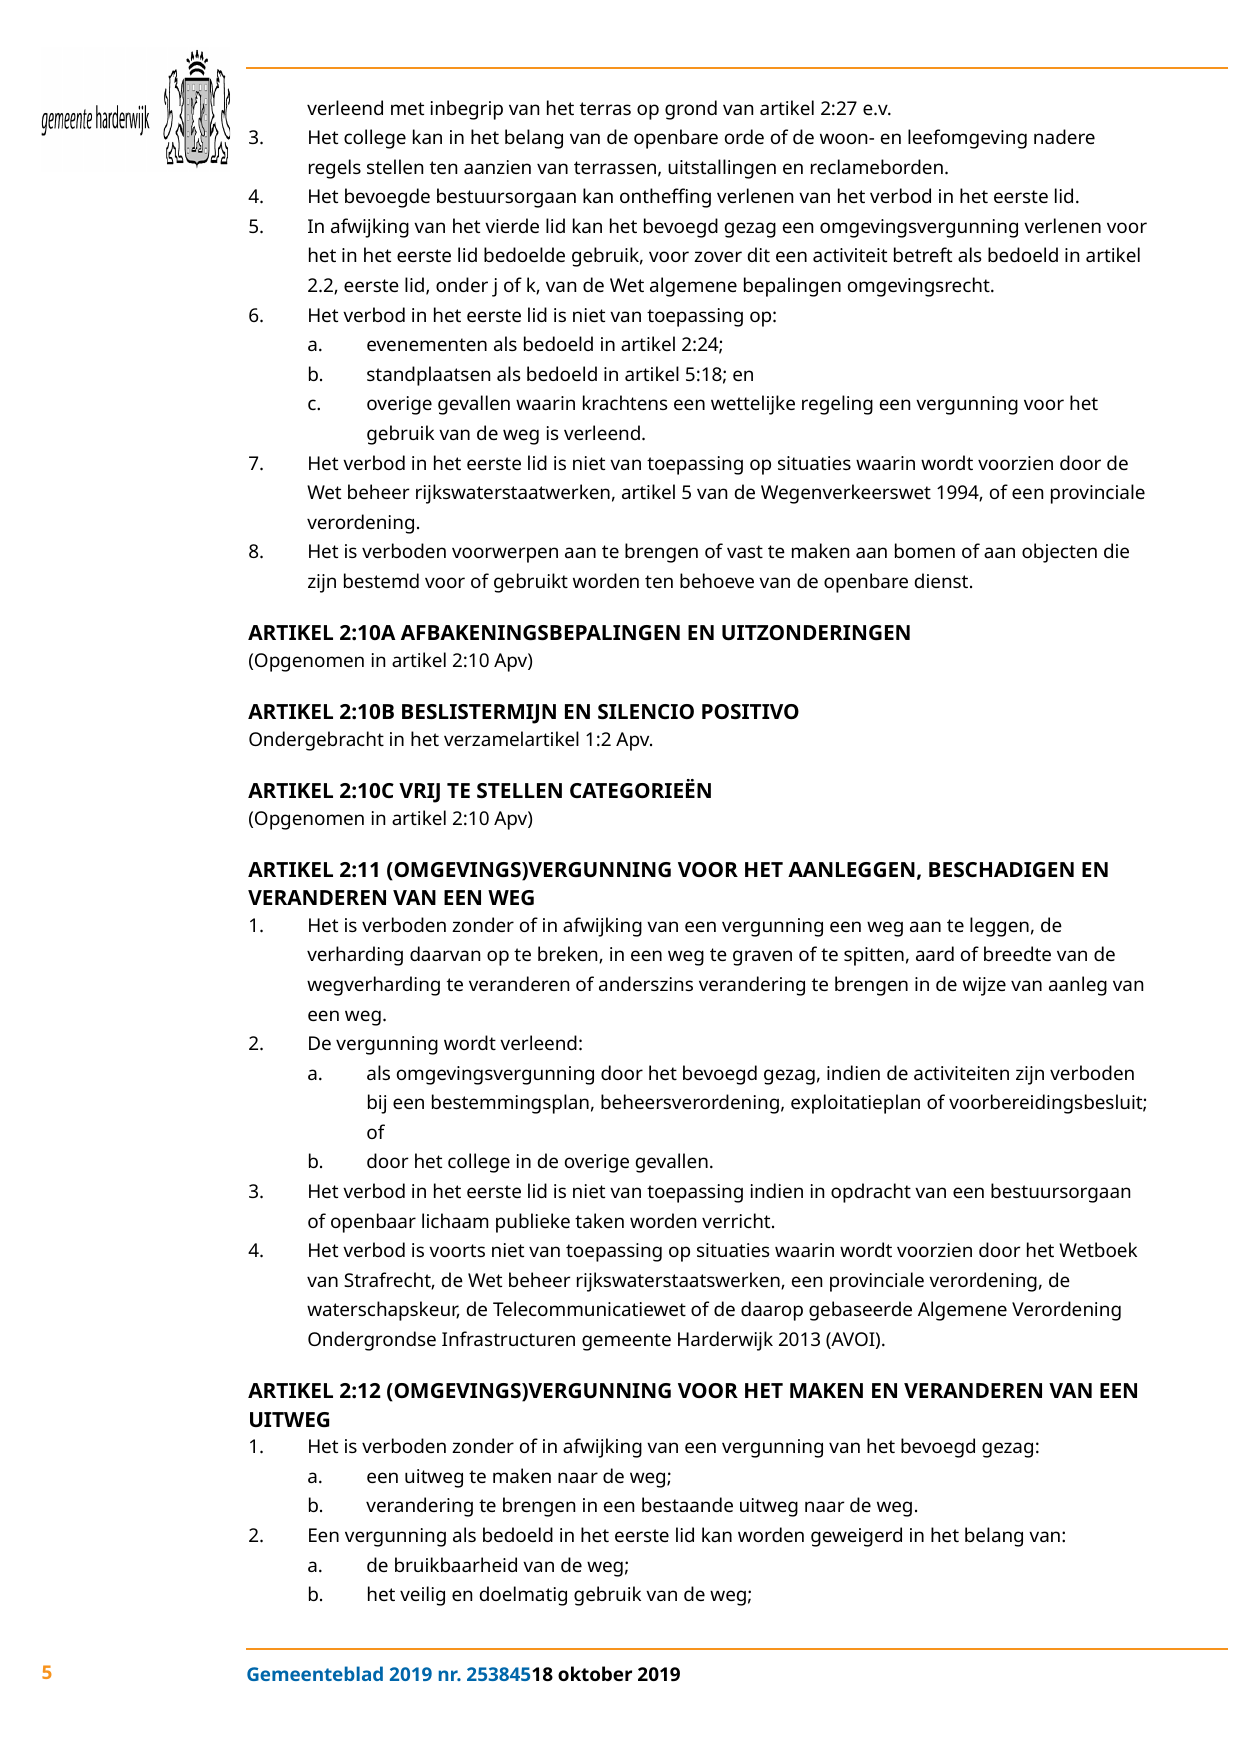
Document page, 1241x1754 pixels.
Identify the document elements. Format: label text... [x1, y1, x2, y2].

text (Opgenomen in artikel 2:10 Apv) [248, 805, 1152, 830]
list Het college kan in het belang van de openbare orde of de woon- en leefomgeving nadere regels stellen ten aanzien van terrassen, uitstallingen en reclameborden. [248, 124, 1152, 180]
list het veilig en doelmatig gebruik van de weg; [307, 1581, 1152, 1607]
list overige gevallen waarin krachtens een wettelijke regeling een vergunning voor het gebruik van de weg is verleend. [307, 391, 1152, 446]
list Het verbod is voorts niet van toepassing op situaties waarin wordt voorzien door het Wetboek van Strafrecht, de Wet beheer rijkswaterstaatswerken, een provinciale verordening, de waterschapskeur, de Telecommunicatiewet of de daarop gebaseerde Algemene Verordening Ondergrondse Infrastructuren gemeente Harderwijk 2013 (AVOI). [248, 1237, 1152, 1352]
list als omgevingsvergunning door het bevoegd gezag, indien de activiteiten zijn verboden bij een bestemmingsplan, beheersverordening, exploitatieplan of voorbereidingsbesluit; of [307, 1060, 1152, 1145]
list een uitweg te maken naar de weg; [307, 1463, 1152, 1489]
list Het is verboden zonder of in afwijking van een vergunning een weg aan te leggen, de verharding daarvan op te breken, in een weg te graven of te spitten, aard of breedte van de wegverharding te veranderen of anderszins verandering te brengen in de wijze van aanleg van een weg. [248, 912, 1152, 1026]
list door het college in de overige gevallen. [307, 1149, 1152, 1174]
list verandering te brengen in een bestaande uitweg naar de weg. [307, 1493, 1152, 1518]
list Het verbod in het eerste lid is niet van toepassing op situaties waarin wordt voorzien door de Wet beheer rijkswaterstaatwerken, artikel 5 van de Wegenverkeerswet 1994, of een provinciale verordening. [248, 450, 1152, 535]
list De vergunning wordt verleend: [248, 1030, 1152, 1056]
list Een vergunning als bedoeld in het eerste lid kan worden geweigerd in het belang van: [248, 1522, 1152, 1548]
list Het is verboden voorwerpen aan te brengen of vast te maken aan bomen of aan objecten die zijn bestemd voor of gebruikt worden ten behoeve van de openbare dienst. [248, 538, 1152, 594]
picture [41, 47, 231, 172]
text Ondergebracht in het verzamelartikel 1:2 Apv. [248, 726, 1152, 752]
text ARTIKEL 2:12 (OMGEVINGS)VERGUNNING VOOR HET MAKEN EN VERANDEREN VAN EEN UITWEG [248, 1377, 1152, 1433]
text ARTIKEL 2:10C VRIJ TE STELLEN CATEGORIEËN [248, 776, 1152, 805]
list Het verbod in het eerste lid is niet van toepassing indien in opdracht van een bestuursorgaan of openbaar lichaam publieke taken worden verricht. [248, 1178, 1152, 1233]
text ARTIKEL 2:10B BESLISTERMIJN EN SILENCIO POSITIVO [248, 697, 1152, 726]
text ARTIKEL 2:10A AFBAKENINGSBEPALINGEN EN UITZONDERINGEN [248, 618, 1152, 647]
list de bruikbaarheid van de weg; [307, 1552, 1152, 1577]
list standplaatsen als bedoeld in artikel 5:18; en [307, 361, 1152, 387]
list verleend met inbegrip van het terras op grond van artikel 2:27 e.v. [248, 95, 1152, 121]
text ARTIKEL 2:11 (OMGEVINGS)VERGUNNING VOOR HET AANLEGGEN, BESCHADIGEN EN VERANDEREN VAN EEN WEG [248, 855, 1152, 912]
list Het verbod in het eerste lid is niet van toepassing op: [248, 302, 1152, 328]
list Het bevoegde bestuursorgaan kan ontheffing verlenen van het verbod in het eerste lid. [248, 183, 1152, 209]
list evenementen als bedoeld in artikel 2:24; [307, 331, 1152, 357]
list In afwijking van het vierde lid kan het bevoegd gezag een omgevingsvergunning verlenen voor het in het eerste lid bedoelde gebruik, voor zover dit een activiteit betreft als bedoeld in artikel 2.2, eerste lid, onder j of k, van de Wet algemene bepalingen omgevingsrecht. [248, 213, 1152, 298]
list Het is verboden zonder of in afwijking van een vergunning van het bevoegd gezag: [248, 1433, 1152, 1459]
text (Opgenomen in artikel 2:10 Apv) [248, 647, 1152, 673]
